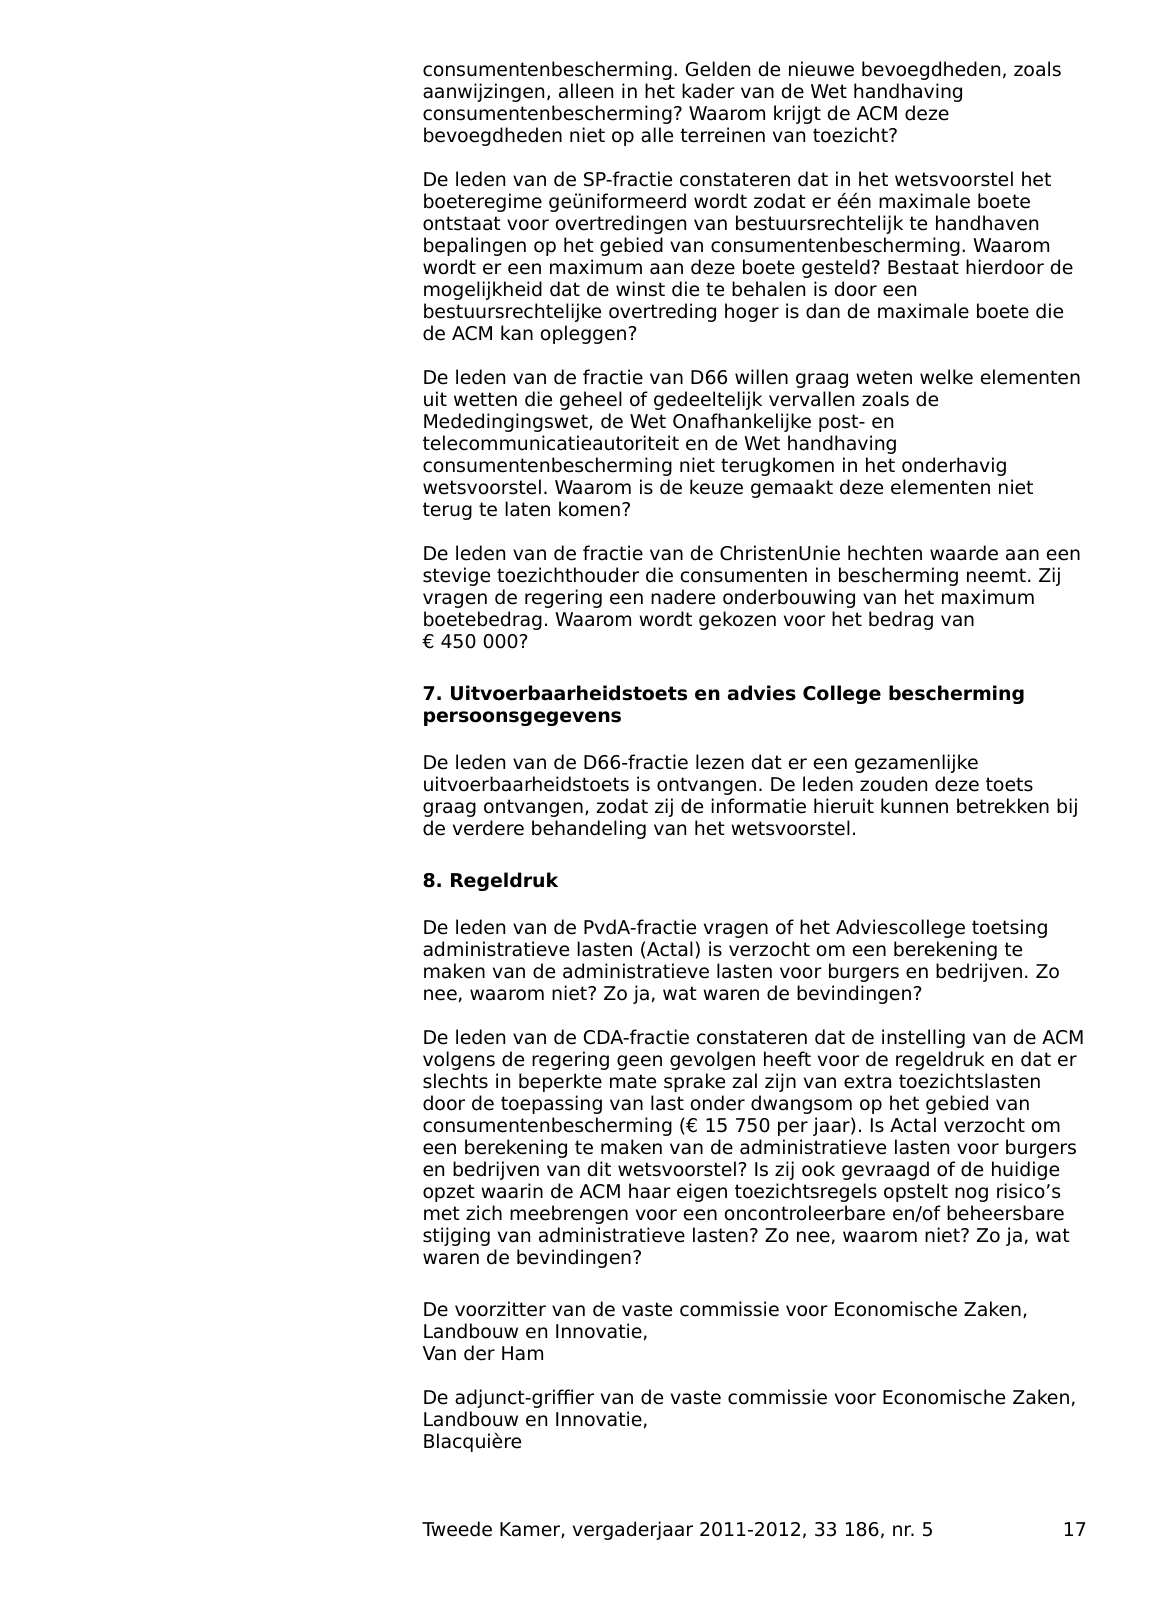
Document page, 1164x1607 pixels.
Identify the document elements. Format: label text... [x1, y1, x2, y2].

text De leden van de fractie van D66 willen graag weten welke elementen uit wetten die geheel of gedeeltelijk vervallen zoals de Mededingingswet, de Wet Onafhankelijke post- en telecommunicatieautoriteit en de Wet handhaving consumentenbescherming niet terugkomen in het onderhavig wetsvoorstel. Waarom is de keuze gemaakt deze elementen niet terug te laten komen? [422, 367, 1087, 521]
subtitle 8. Regeldruk [422, 870, 1087, 892]
text De leden van de fractie van de ChristenUnie hechten waarde aan een stevige toezichthouder die consumenten in bescherming neemt. Zij vragen de regering een nadere onderbouwing van het maximum boetebedrag. Waarom wordt gekozen voor het bedrag van € 450 000? [422, 543, 1087, 653]
text consumentenbescherming. Gelden de nieuwe bevoegdheden, zoals aanwijzingen, alleen in het kader van de Wet handhaving consumentenbescherming? Waarom krijgt de ACM deze bevoegdheden niet op alle terreinen van toezicht? [422, 59, 1087, 147]
text De voorzitter van de vaste commissie voor Economische Zaken, Landbouw en Innovatie, Van der Ham [422, 1299, 1087, 1365]
text De leden van de SP-fractie constateren dat in het wetsvoorstel het boeteregime geüniformeerd wordt zodat er één maximale boete ontstaat voor overtredingen van bestuursrechtelijk te handhaven bepalingen op het gebied van consumentenbescherming. Waarom wordt er een maximum aan deze boete gesteld? Bestaat hierdoor de mogelijkheid dat de winst die te behalen is door een bestuursrechtelijke overtreding hoger is dan de maximale boete die de ACM kan opleggen? [422, 169, 1087, 345]
subtitle 7. Uitvoerbaarheidstoets en advies College bescherming persoonsgegevens [422, 683, 1087, 727]
text De leden van de CDA-fractie constateren dat de instelling van de ACM volgens de regering geen gevolgen heeft voor de regeldruk en dat er slechts in beperkte mate sprake zal zijn van extra toezichtslasten door de toepassing van last onder dwangsom op het gebied van consumentenbescherming (€ 15 750 per jaar). Is Actal verzocht om een berekening te maken van de administratieve lasten voor burgers en bedrijven van dit wetsvoorstel? Is zij ook gevraagd of de huidige opzet waarin de ACM haar eigen toezichtsregels opstelt nog risico’s met zich meebrengen voor een oncontroleerbare en/of beheersbare stijging van administratieve lasten? Zo nee, waarom niet? Zo ja, wat waren de bevindingen? [422, 1027, 1087, 1269]
text De leden van de PvdA-fractie vragen of het Adviescollege toetsing administratieve lasten (Actal) is verzocht om een berekening te maken van de administratieve lasten voor burgers en bedrijven. Zo nee, waarom niet? Zo ja, wat waren de bevindingen? [422, 917, 1087, 1005]
text De leden van de D66-fractie lezen dat er een gezamenlijke uitvoerbaarheidstoets is ontvangen. De leden zouden deze toets graag ontvangen, zodat zij de informatie hieruit kunnen betrekken bij de verdere behandeling van het wetsvoorstel. [422, 752, 1087, 840]
text De adjunct-griffier van de vaste commissie voor Economische Zaken, Landbouw en Innovatie, Blacquière [422, 1387, 1087, 1453]
